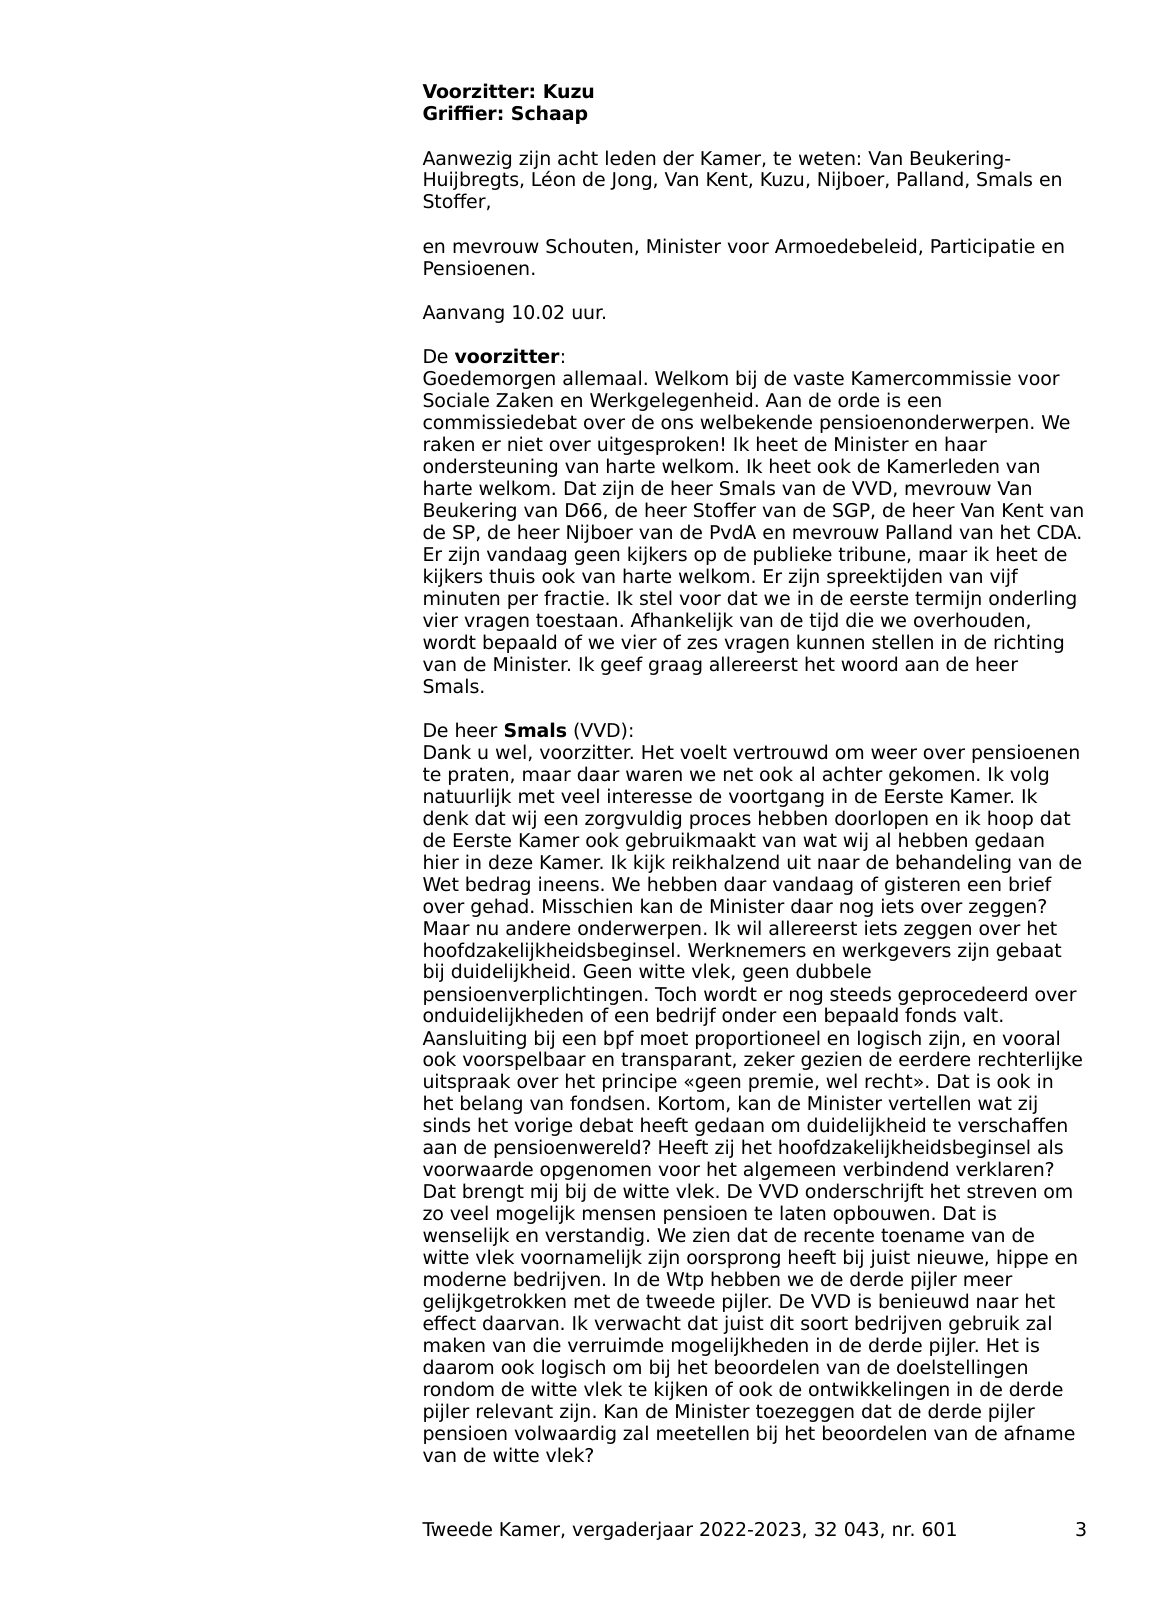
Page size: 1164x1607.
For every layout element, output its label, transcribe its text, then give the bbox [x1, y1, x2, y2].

text Voorzitter: Kuzu [422, 81, 1087, 103]
text De heer Smals (VVD): [422, 720, 1087, 742]
text Dank u wel, voorzitter. Het voelt vertrouwd om weer over pensioenen te praten, maar daar waren we net ook al achter gekomen. Ik volg natuurlijk met veel interesse de voortgang in de Eerste Kamer. Ik denk dat wij een zorgvuldig proces hebben doorlopen en ik hoop dat de Eerste Kamer ook gebruikmaakt van wat wij al hebben gedaan hier in deze Kamer. Ik kijk reikhalzend uit naar de behandeling van de Wet bedrag ineens. We hebben daar vandaag of gisteren een brief over gehad. Misschien kan de Minister daar nog iets over zeggen? [422, 742, 1087, 917]
text Aanwezig zijn acht leden der Kamer, te weten: Van Beukering-Huijbregts, Léon de Jong, Van Kent, Kuzu, Nijboer, Palland, Smals en Stoffer, [422, 147, 1087, 213]
text Griffier: Schaap [422, 103, 1087, 125]
text Goedemorgen allemaal. Welkom bij de vaste Kamercommissie voor Sociale Zaken en Werkgelegenheid. Aan de orde is een commissiedebat over de ons welbekende pensioenonderwerpen. We raken er niet over uitgesproken! Ik heet de Minister en haar ondersteuning van harte welkom. Ik heet ook de Kamerleden van harte welkom. Dat zijn de heer Smals van de VVD, mevrouw Van Beukering van D66, de heer Stoffer van de SGP, de heer Van Kent van de SP, de heer Nijboer van de PvdA en mevrouw Palland van het CDA. Er zijn vandaag geen kijkers op de publieke tribune, maar ik heet de kijkers thuis ook van harte welkom. Er zijn spreektijden van vijf minuten per fractie. Ik stel voor dat we in de eerste termijn onderling vier vragen toestaan. Afhankelijk van de tijd die we overhouden, wordt bepaald of we vier of zes vragen kunnen stellen in de richting van de Minister. Ik geef graag allereerst het woord aan de heer Smals. [422, 368, 1087, 697]
text Dat brengt mij bij de witte vlek. De VVD onderschrijft het streven om zo veel mogelijk mensen pensioen te laten opbouwen. Dat is wenselijk en verstandig. We zien dat de recente toename van de witte vlek voornamelijk zijn oorsprong heeft bij juist nieuwe, hippe en moderne bedrijven. In de Wtp hebben we de derde pijler meer gelijkgetrokken met de tweede pijler. De VVD is benieuwd naar het effect daarvan. Ik verwacht dat juist dit soort bedrijven gebruik zal maken van die verruimde mogelijkheden in de derde pijler. Het is daarom ook logisch om bij het beoordelen van de doelstellingen rondom de witte vlek te kijken of ook de ontwikkelingen in de derde pijler relevant zijn. Kan de Minister toezeggen dat de derde pijler pensioen volwaardig zal meetellen bij het beoordelen van de afname van de witte vlek? [422, 1181, 1087, 1467]
text Maar nu andere onderwerpen. Ik wil allereerst iets zeggen over het hoofdzakelijkheidsbeginsel. Werknemers en werkgevers zijn gebaat bij duidelijkheid. Geen witte vlek, geen dubbele pensioenverplichtingen. Toch wordt er nog steeds geprocedeerd over onduidelijkheden of een bedrijf onder een bepaald fonds valt. Aansluiting bij een bpf moet proportioneel en logisch zijn, en vooral ook voorspelbaar en transparant, zeker gezien de eerdere rechterlijke uitspraak over het principe «geen premie, wel recht». Dat is ook in het belang van fondsen. Kortom, kan de Minister vertellen wat zij sinds het vorige debat heeft gedaan om duidelijkheid te verschaffen aan de pensioenwereld? Heeft zij het hoofdzakelijkheidsbeginsel als voorwaarde opgenomen voor het algemeen verbindend verklaren? [422, 917, 1087, 1181]
text De voorzitter: [422, 346, 1087, 368]
text Aanvang 10.02 uur. [422, 302, 1087, 324]
text en mevrouw Schouten, Minister voor Armoedebeleid, Participatie en Pensioenen. [422, 236, 1087, 279]
